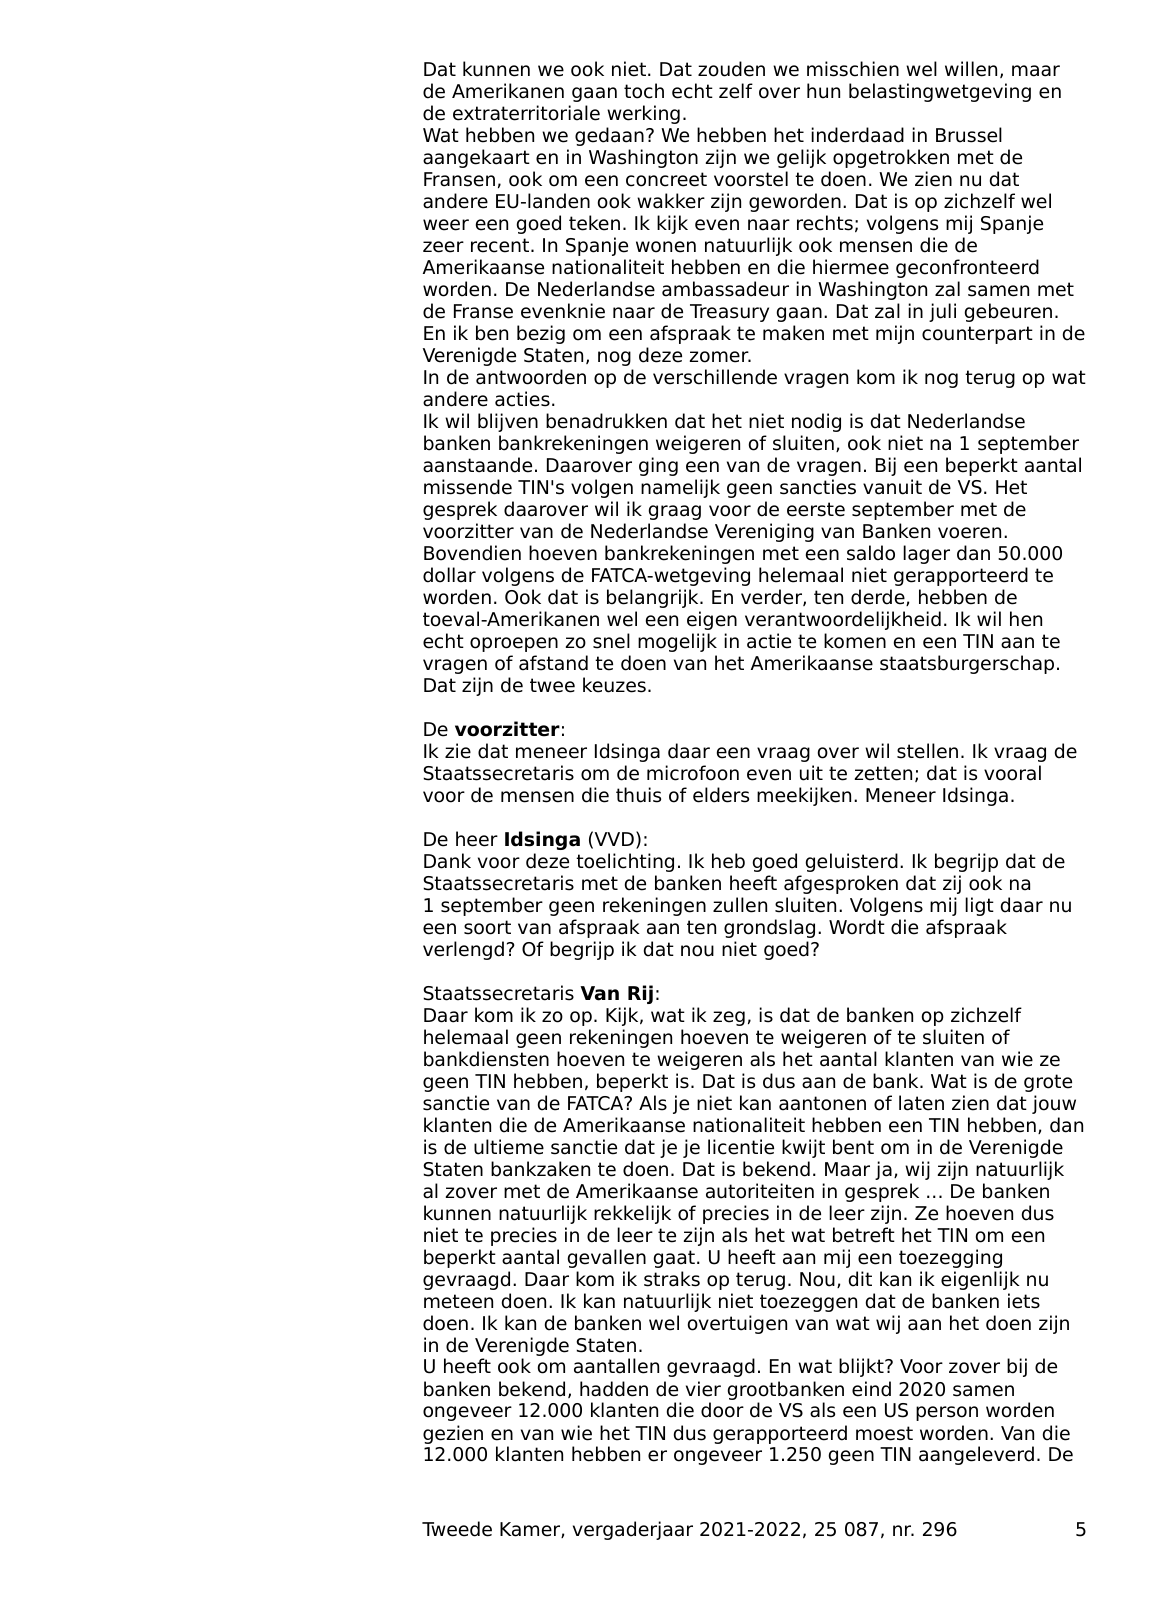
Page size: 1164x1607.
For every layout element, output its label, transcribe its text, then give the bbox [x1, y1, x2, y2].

text Daar kom ik zo op. Kijk, wat ik zeg, is dat de banken op zichzelf helemaal geen rekeningen hoeven te weigeren of te sluiten of bankdiensten hoeven te weigeren als het aantal klanten van wie ze geen TIN hebben, beperkt is. Dat is dus aan de bank. Wat is de grote sanctie van de FATCA? Als je niet kan aantonen of laten zien dat jouw klanten die de Amerikaanse nationaliteit hebben een TIN hebben, dan is de ultieme sanctie dat je je licentie kwijt bent om in de Verenigde Staten bankzaken te doen. Dat is bekend. Maar ja, wij zijn natuurlijk al zover met de Amerikaanse autoriteiten in gesprek ... De banken kunnen natuurlijk rekkelijk of precies in de leer zijn. Ze hoeven dus niet te precies in de leer te zijn als het wat betreft het TIN om een beperkt aantal gevallen gaat. U heeft aan mij een toezegging gevraagd. Daar kom ik straks op terug. Nou, dit kan ik eigenlijk nu meteen doen. Ik kan natuurlijk niet toezeggen dat de banken iets doen. Ik kan de banken wel overtuigen van wat wij aan het doen zijn in de Verenigde Staten. [422, 1005, 1087, 1356]
text Dank voor deze toelichting. Ik heb goed geluisterd. Ik begrijp dat de Staatssecretaris met de banken heeft afgesproken dat zij ook na 1 september geen rekeningen zullen sluiten. Volgens mij ligt daar nu een soort van afspraak aan ten grondslag. Wordt die afspraak verlengd? Of begrijp ik dat nou niet goed? [422, 851, 1087, 961]
text De heer Idsinga (VVD): [422, 829, 1087, 851]
text Ik zie dat meneer Idsinga daar een vraag over wil stellen. Ik vraag de Staatssecretaris om de microfoon even uit te zetten; dat is vooral voor de mensen die thuis of elders meekijken. Meneer Idsinga. [422, 741, 1087, 807]
text Dat kunnen we ook niet. Dat zouden we misschien wel willen, maar de Amerikanen gaan toch echt zelf over hun belastingwetgeving en de extraterritoriale werking. [422, 59, 1087, 125]
text U heeft ook om aantallen gevraagd. En wat blijkt? Voor zover bij de banken bekend, hadden de vier grootbanken eind 2020 samen ongeveer 12.000 klanten die door de VS als een US person worden gezien en van wie het TIN dus gerapporteerd moest worden. Van die 12.000 klanten hebben er ongeveer 1.250 geen TIN aangeleverd. De [422, 1356, 1087, 1466]
text De voorzitter: [422, 719, 1087, 741]
text Wat hebben we gedaan? We hebben het inderdaad in Brussel aangekaart en in Washington zijn we gelijk opgetrokken met de Fransen, ook om een concreet voorstel te doen. We zien nu dat andere EU-landen ook wakker zijn geworden. Dat is op zichzelf wel weer een goed teken. Ik kijk even naar rechts; volgens mij Spanje zeer recent. In Spanje wonen natuurlijk ook mensen die de Amerikaanse nationaliteit hebben en die hiermee geconfronteerd worden. De Nederlandse ambassadeur in Washington zal samen met de Franse evenknie naar de Treasury gaan. Dat zal in juli gebeuren. En ik ben bezig om een afspraak te maken met mijn counterpart in de Verenigde Staten, nog deze zomer. [422, 125, 1087, 367]
text Ik wil blijven benadrukken dat het niet nodig is dat Nederlandse banken bankrekeningen weigeren of sluiten, ook niet na 1 september aanstaande. Daarover ging een van de vragen. Bij een beperkt aantal missende TIN's volgen namelijk geen sancties vanuit de VS. Het gesprek daarover wil ik graag voor de eerste september met de voorzitter van de Nederlandse Vereniging van Banken voeren. Bovendien hoeven bankrekeningen met een saldo lager dan 50.000 dollar volgens de FATCA-wetgeving helemaal niet gerapporteerd te worden. Ook dat is belangrijk. En verder, ten derde, hebben de toeval-Amerikanen wel een eigen verantwoordelijkheid. Ik wil hen echt oproepen zo snel mogelijk in actie te komen en een TIN aan te vragen of afstand te doen van het Amerikaanse staatsburgerschap. Dat zijn de twee keuzes. [422, 411, 1087, 696]
text In de antwoorden op de verschillende vragen kom ik nog terug op wat andere acties. [422, 367, 1087, 411]
text Staatssecretaris Van Rij: [422, 983, 1087, 1005]
